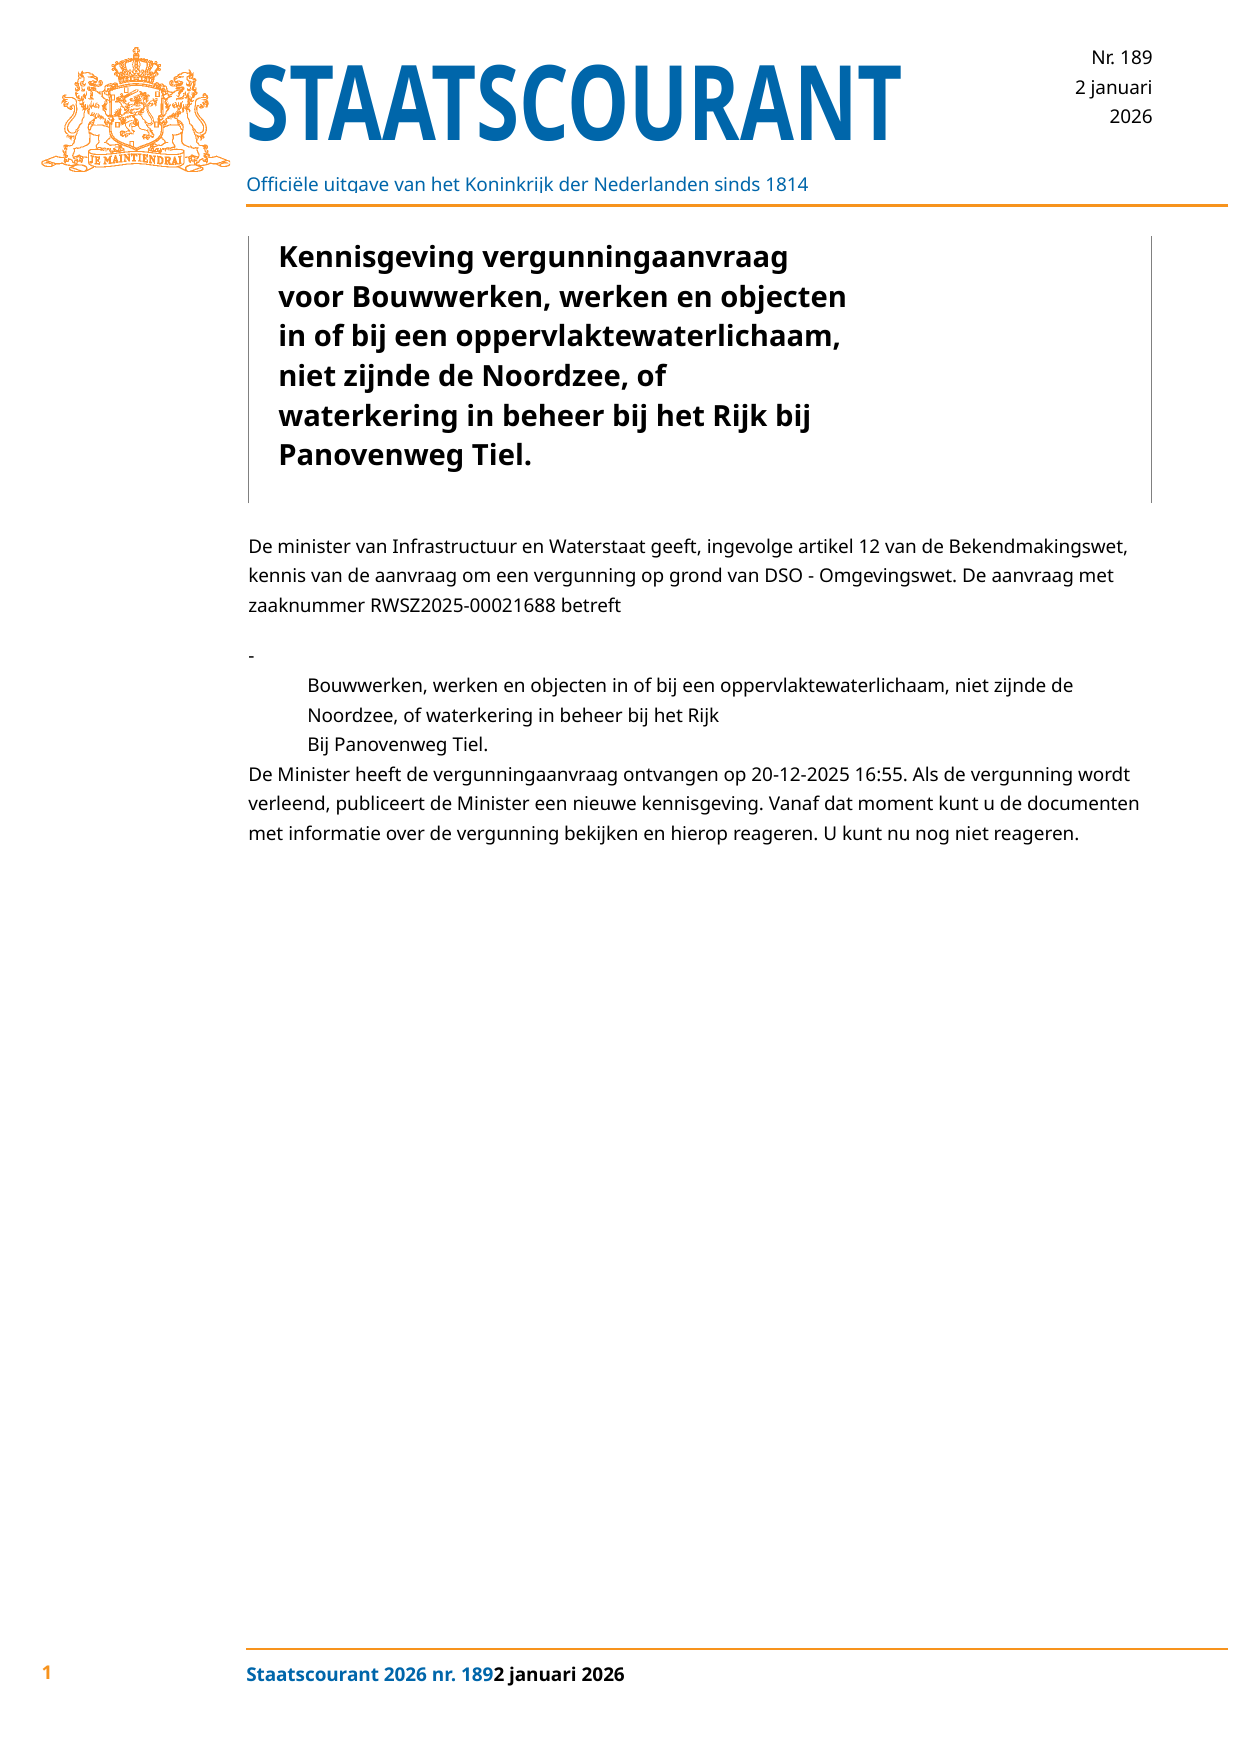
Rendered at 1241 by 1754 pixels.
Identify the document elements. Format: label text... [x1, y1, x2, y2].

table_header Kennisgeving vergunningaanvraag voor Bouwwerken, werken en objecten in of bij een oppervlaktewaterlichaam, niet zijnde de Noordzee, of waterkering in beheer bij het Rijk bij Panovenweg Tiel. [249, 236, 850, 503]
table_header [1090, 236, 1151, 413]
list Bij Panovenweg Tiel. [248, 731, 1152, 757]
text De minister van Infrastructuur en Waterstaat geeft, ingevolge artikel 12 van de Bekendmakingswet, kennis van de aanvraag om een vergunning op grond van DSO - Omgevingswet. De aanvraag met zaaknummer RWSZ2025-00021688 betreft [248, 533, 1152, 618]
table_header [850, 414, 1151, 503]
table_header [850, 236, 912, 413]
list Bouwwerken, werken en objecten in of bij een oppervlaktewaterlichaam, niet zijnde de Noordzee, of waterkering in beheer bij het Rijk [248, 672, 1152, 727]
picture [912, 236, 1090, 414]
picture [41, 47, 231, 172]
text De Minister heeft de vergunningaanvraag ontvangen op 20-12-2025 16:55. Als de vergunning wordt verleend, publiceert de Minister een nieuwe kennisgeving. Vanaf dat moment kunt u de documenten met informatie over de vergunning bekijken en hierop reageren. U kunt nu nog niet reageren. [248, 761, 1152, 846]
